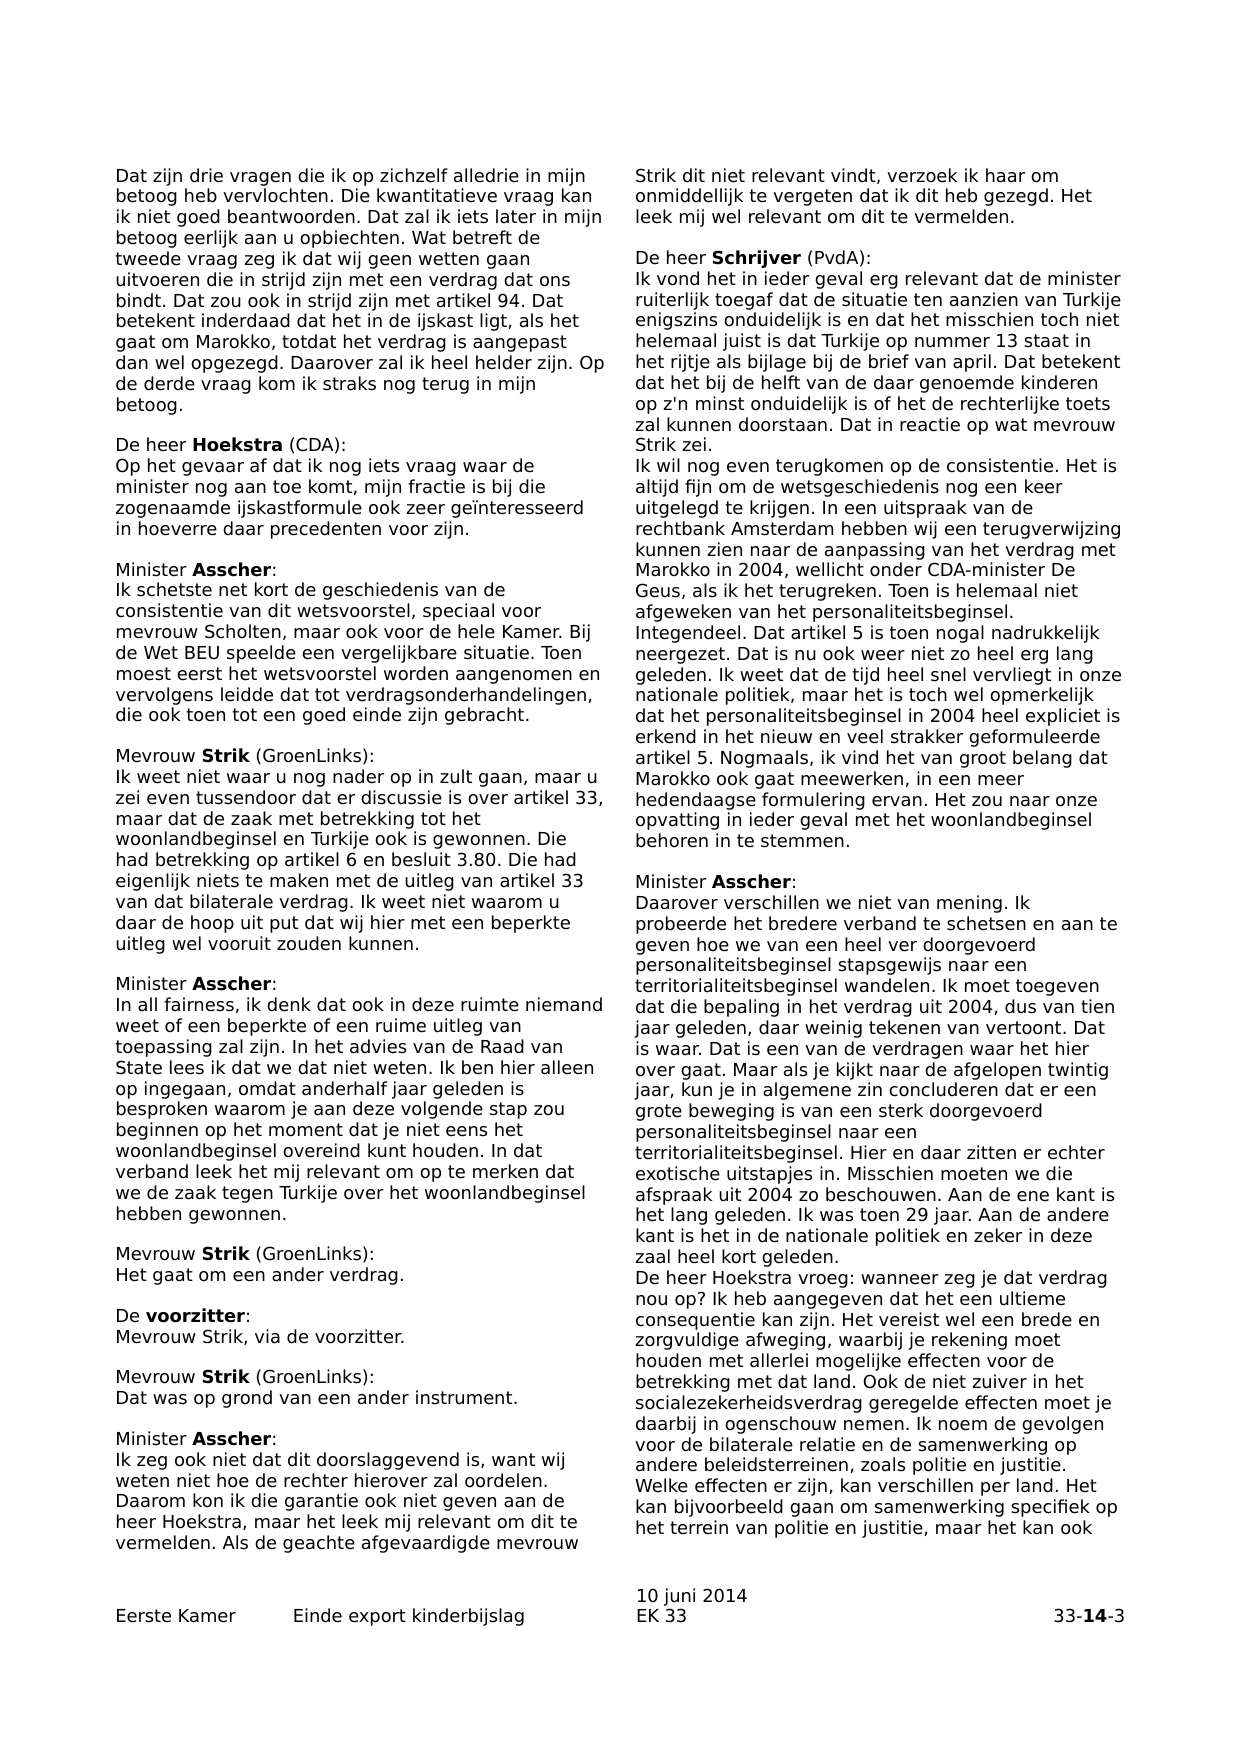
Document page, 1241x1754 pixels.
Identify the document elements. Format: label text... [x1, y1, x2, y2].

text Dat was op grond van een ander instrument. [115, 1388, 605, 1409]
text De heer Schrijver (PvdA): [635, 248, 1125, 268]
text Ik schetste net kort de geschiedenis van de consistentie van dit wetsvoorstel, speciaal voor mevrouw Scholten, maar ook voor de hele Kamer. Bij de Wet BEU speelde een vergelijkbare situatie. Toen moest eerst het wetsvoorstel worden aangenomen en vervolgens leidde dat tot verdragsonderhandelingen, die ook toen tot een goed einde zijn gebracht. [115, 580, 605, 726]
text Mevrouw Strik, via de voorzitter. [115, 1326, 605, 1347]
text Mevrouw Strik (GroenLinks): [115, 746, 605, 767]
text De voorzitter: [115, 1306, 605, 1326]
text Ik zeg ook niet dat dit doorslaggevend is, want wij weten niet hoe de rechter hierover zal oordelen. Daarom kon ik die garantie ook niet geven aan de heer Hoekstra, maar het leek mij relevant om dit te vermelden. Als de geachte afgevaardigde mevrouw [115, 1449, 605, 1554]
text Minister Asscher: [635, 872, 1125, 893]
text Op het gevaar af dat ik nog iets vraag waar de minister nog aan toe komt, mijn fractie is bij die zogenaamde ijskastformule ook zeer geïnteresseerd in hoeverre daar precedenten voor zijn. [115, 456, 605, 539]
text In all fairness, ik denk dat ook in deze ruimte niemand weet of een beperkte of een ruime uitleg van toepassing zal zijn. In het advies van de Raad van State lees ik dat we dat niet weten. Ik ben hier alleen op ingegaan, omdat anderhalf jaar geleden is besproken waarom je aan deze volgende stap zou beginnen op het moment dat je niet eens het woonlandbeginsel overeind kunt houden. In dat verband leek het mij relevant om op te merken dat we de zaak tegen Turkije over het woonlandbeginsel hebben gewonnen. [115, 995, 605, 1224]
text Daarover verschillen we niet van mening. Ik probeerde het bredere verband te schetsen en aan te geven hoe we van een heel ver doorgevoerd personaliteitsbeginsel stapsgewijs naar een territorialiteitsbeginsel wandelen. Ik moet toegeven dat die bepaling in het verdrag uit 2004, dus van tien jaar geleden, daar weinig tekenen van vertoont. Dat is waar. Dat is een van de verdragen waar het hier over gaat. Maar als je kijkt naar de afgelopen twintig jaar, kun je in algemene zin concluderen dat er een grote beweging is van een sterk doorgevoerd personaliteitsbeginsel naar een territorialiteitsbeginsel. Hier en daar zitten er echter exotische uitstapjes in. Misschien moeten we die afspraak uit 2004 zo beschouwen. Aan de ene kant is het lang geleden. Ik was toen 29 jaar. Aan de andere kant is het in de nationale politiek en zeker in deze zaal heel kort geleden. [635, 893, 1125, 1268]
text Strik dit niet relevant vindt, verzoek ik haar om onmiddellijk te vergeten dat ik dit heb gezegd. Het leek mij wel relevant om dit te vermelden. [635, 165, 1125, 228]
text Dat zijn drie vragen die ik op zichzelf alledrie in mijn betoog heb vervlochten. Die kwantitatieve vraag kan ik niet goed beantwoorden. Dat zal ik iets later in mijn betoog eerlijk aan u opbiechten. Wat betreft de tweede vraag zeg ik dat wij geen wetten gaan uitvoeren die in strijd zijn met een verdrag dat ons bindt. Dat zou ook in strijd zijn met artikel 94. Dat betekent inderdaad dat het in de ijskast ligt, als het gaat om Marokko, totdat het verdrag is aangepast dan wel opgezegd. Daarover zal ik heel helder zijn. Op de derde vraag kom ik straks nog terug in mijn betoog. [115, 165, 605, 415]
text Minister Asscher: [115, 559, 605, 580]
text Minister Asscher: [115, 1429, 605, 1449]
text Het gaat om een ander verdrag. [115, 1265, 605, 1286]
text Mevrouw Strik (GroenLinks): [115, 1367, 605, 1388]
text Minister Asscher: [115, 974, 605, 995]
text Ik wil nog even terugkomen op de consistentie. Het is altijd fijn om de wetsgeschiedenis nog een keer uitgelegd te krijgen. In een uitspraak van de rechtbank Amsterdam hebben wij een terugverwijzing kunnen zien naar de aanpassing van het verdrag met Marokko in 2004, wellicht onder CDA-minister De Geus, als ik het terugreken. Toen is helemaal niet afgeweken van het personaliteitsbeginsel. Integendeel. Dat artikel 5 is toen nogal nadrukkelijk neergezet. Dat is nu ook weer niet zo heel erg lang geleden. Ik weet dat de tijd heel snel vervliegt in onze nationale politiek, maar het is toch wel opmerkelijk dat het personaliteitsbeginsel in 2004 heel expliciet is erkend in het nieuw en veel strakker geformuleerde artikel 5. Nogmaals, ik vind het van groot belang dat Marokko ook gaat meewerken, in een meer hedendaagse formulering ervan. Het zou naar onze opvatting in ieder geval met het woonlandbeginsel behoren in te stemmen. [635, 456, 1125, 852]
text Ik weet niet waar u nog nader op in zult gaan, maar u zei even tussendoor dat er discussie is over artikel 33, maar dat de zaak met betrekking tot het woonlandbeginsel en Turkije ook is gewonnen. Die had betrekking op artikel 6 en besluit 3.80. Die had eigenlijk niets te maken met de uitleg van artikel 33 van dat bilaterale verdrag. Ik weet niet waarom u daar de hoop uit put dat wij hier met een beperkte uitleg wel vooruit zouden kunnen. [115, 767, 605, 954]
text Ik vond het in ieder geval erg relevant dat de minister ruiterlijk toegaf dat de situatie ten aanzien van Turkije enigszins onduidelijk is en dat het misschien toch niet helemaal juist is dat Turkije op nummer 13 staat in het rijtje als bijlage bij de brief van april. Dat betekent dat het bij de helft van de daar genoemde kinderen op z'n minst onduidelijk is of het de rechterlijke toets zal kunnen doorstaan. Dat in reactie op wat mevrouw Strik zei. [635, 268, 1125, 456]
text De heer Hoekstra vroeg: wanneer zeg je dat verdrag nou op? Ik heb aangegeven dat het een ultieme consequentie kan zijn. Het vereist wel een brede en zorgvuldige afweging, waarbij je rekening moet houden met allerlei mogelijke effecten voor de betrekking met dat land. Ook de niet zuiver in het socialezekerheidsverdrag geregelde effecten moet je daarbij in ogenschouw nemen. Ik noem de gevolgen voor de bilaterale relatie en de samenwerking op andere beleidsterreinen, zoals politie en justitie. Welke effecten er zijn, kan verschillen per land. Het kan bijvoorbeeld gaan om samenwerking specifiek op het terrein van politie en justitie, maar het kan ook [635, 1268, 1125, 1538]
text De heer Hoekstra (CDA): [115, 435, 605, 456]
text Mevrouw Strik (GroenLinks): [115, 1244, 605, 1265]
